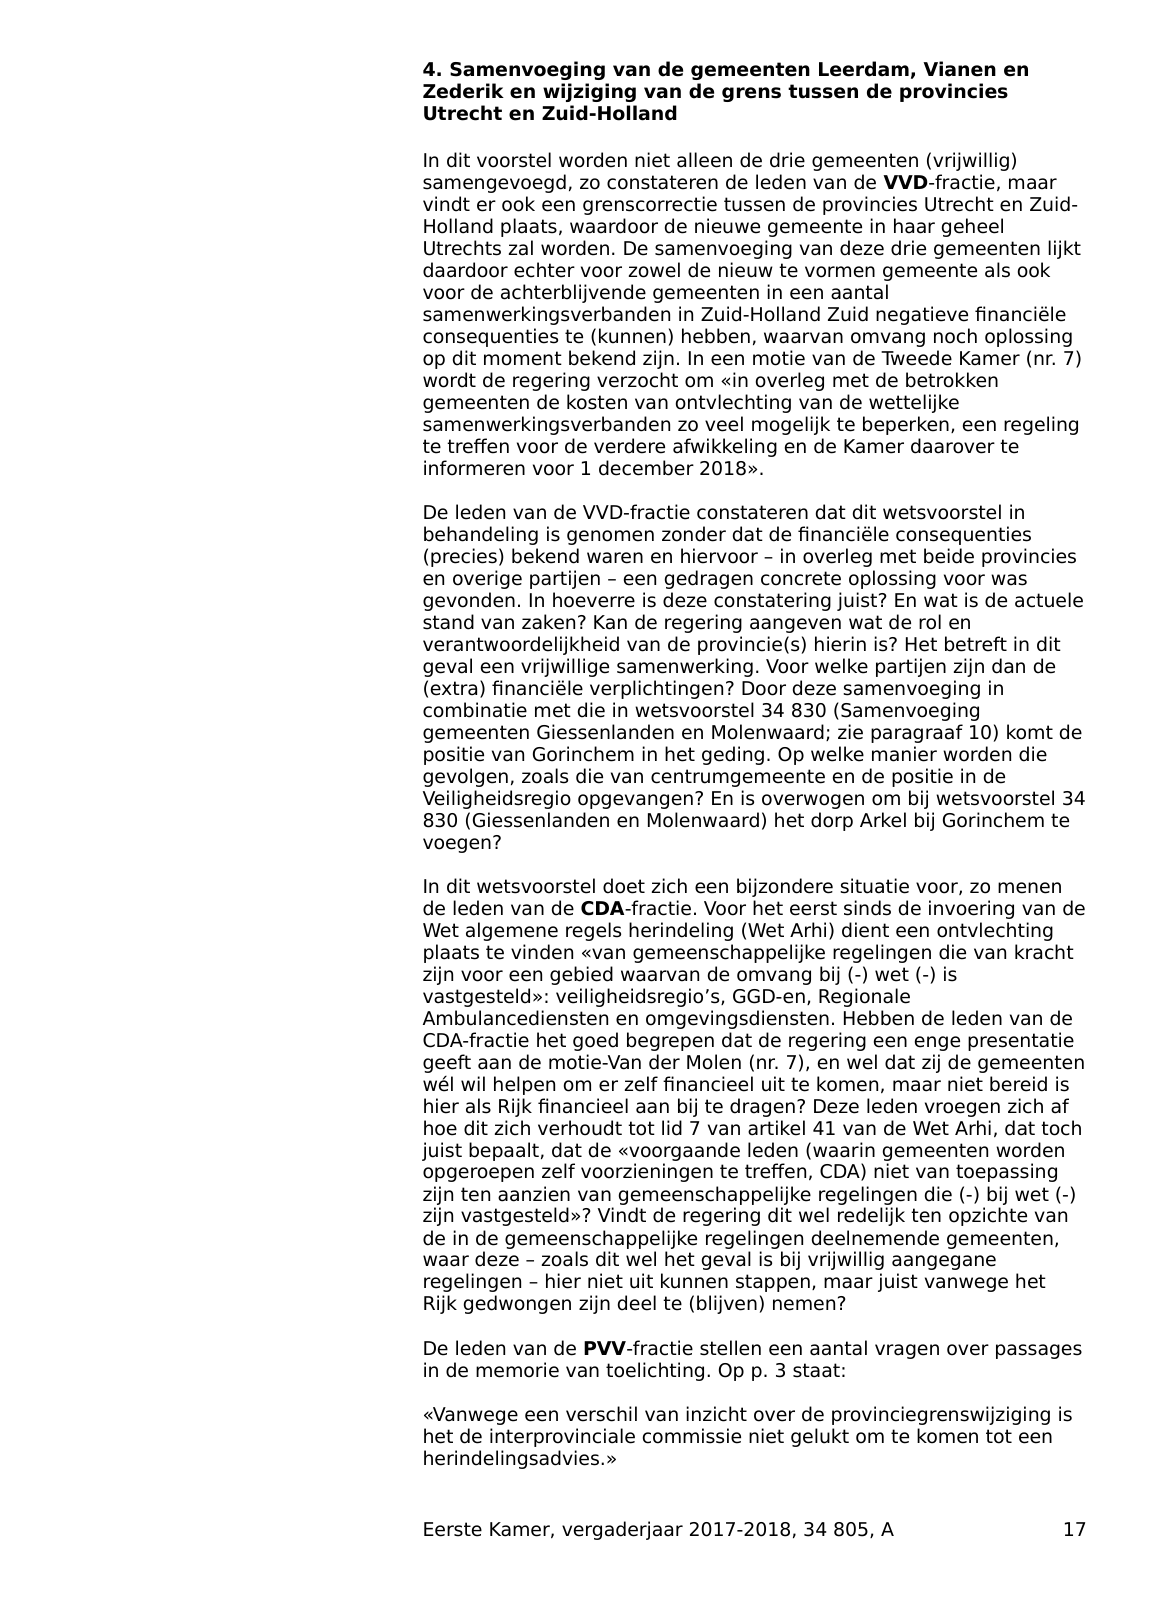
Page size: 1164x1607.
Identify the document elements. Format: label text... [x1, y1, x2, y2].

text In dit voorstel worden niet alleen de drie gemeenten (vrijwillig) samengevoegd, zo constateren de leden van de VVD-fractie, maar vindt er ook een grenscorrectie tussen de provincies Utrecht en Zuid-Holland plaats, waardoor de nieuwe gemeente in haar geheel Utrechts zal worden. De samenvoeging van deze drie gemeenten lijkt daardoor echter voor zowel de nieuw te vormen gemeente als ook voor de achterblijvende gemeenten in een aantal samenwerkingsverbanden in Zuid-Holland Zuid negatieve financiële consequenties te (kunnen) hebben, waarvan omvang noch oplossing op dit moment bekend zijn. In een motie van de Tweede Kamer (nr. 7) wordt de regering verzocht om «in overleg met de betrokken gemeenten de kosten van ontvlechting van de wettelijke samenwerkingsverbanden zo veel mogelijk te beperken, een regeling te treffen voor de verdere afwikkeling en de Kamer daarover te informeren voor 1 december 2018». [422, 150, 1087, 480]
text De leden van de VVD-fractie constateren dat dit wetsvoorstel in behandeling is genomen zonder dat de financiële consequenties (precies) bekend waren en hiervoor – in overleg met beide provincies en overige partijen – een gedragen concrete oplossing voor was gevonden. In hoeverre is deze constatering juist? En wat is de actuele stand van zaken? Kan de regering aangeven wat de rol en verantwoordelijkheid van de provincie(s) hierin is? Het betreft in dit geval een vrijwillige samenwerking. Voor welke partijen zijn dan de (extra) financiële verplichtingen? Door deze samenvoeging in combinatie met die in wetsvoorstel 34 830 (Samenvoeging gemeenten Giessenlanden en Molenwaard; zie paragraaf 10) komt de positie van Gorinchem in het geding. Op welke manier worden die gevolgen, zoals die van centrumgemeente en de positie in de Veiligheidsregio opgevangen? En is overwogen om bij wetsvoorstel 34 830 (Giessenlanden en Molenwaard) het dorp Arkel bij Gorinchem te voegen? [422, 502, 1087, 853]
text In dit wetsvoorstel doet zich een bijzondere situatie voor, zo menen de leden van de CDA-fractie. Voor het eerst sinds de invoering van de Wet algemene regels herindeling (Wet Arhi) dient een ontvlechting plaats te vinden «van gemeenschappelijke regelingen die van kracht zijn voor een gebied waarvan de omvang bij (-) wet (-) is vastgesteld»: veiligheidsregio’s, GGD-en, Regionale Ambulancediensten en omgevingsdiensten. Hebben de leden van de CDA-fractie het goed begrepen dat de regering een enge presentatie geeft aan de motie-Van der Molen (nr. 7), en wel dat zij de gemeenten wél wil helpen om er zelf financieel uit te komen, maar niet bereid is hier als Rijk financieel aan bij te dragen? Deze leden vroegen zich af hoe dit zich verhoudt tot lid 7 van artikel 41 van de Wet Arhi, dat toch juist bepaalt, dat de «voorgaande leden (waarin gemeenten worden opgeroepen zelf voorzieningen te treffen, CDA) niet van toepassing zijn ten aanzien van gemeenschappelijke regelingen die (-) bij wet (-) zijn vastgesteld»? Vindt de regering dit wel redelijk ten opzichte van de in de gemeenschappelijke regelingen deelnemende gemeenten, waar deze – zoals dit wel het geval is bij vrijwillig aangegane regelingen – hier niet uit kunnen stappen, maar juist vanwege het Rijk gedwongen zijn deel te (blijven) nemen? [422, 876, 1087, 1315]
text «Vanwege een verschil van inzicht over de provinciegrenswijziging is het de interprovinciale commissie niet gelukt om te komen tot een herindelingsadvies.» [422, 1404, 1087, 1469]
text De leden van de PVV-fractie stellen een aantal vragen over passages in de memorie van toelichting. Op p. 3 staat: [422, 1337, 1087, 1381]
subtitle 4. Samenvoeging van de gemeenten Leerdam, Vianen en Zederik en wijziging van de grens tussen de provincies Utrecht en Zuid-Holland [422, 59, 1087, 125]
